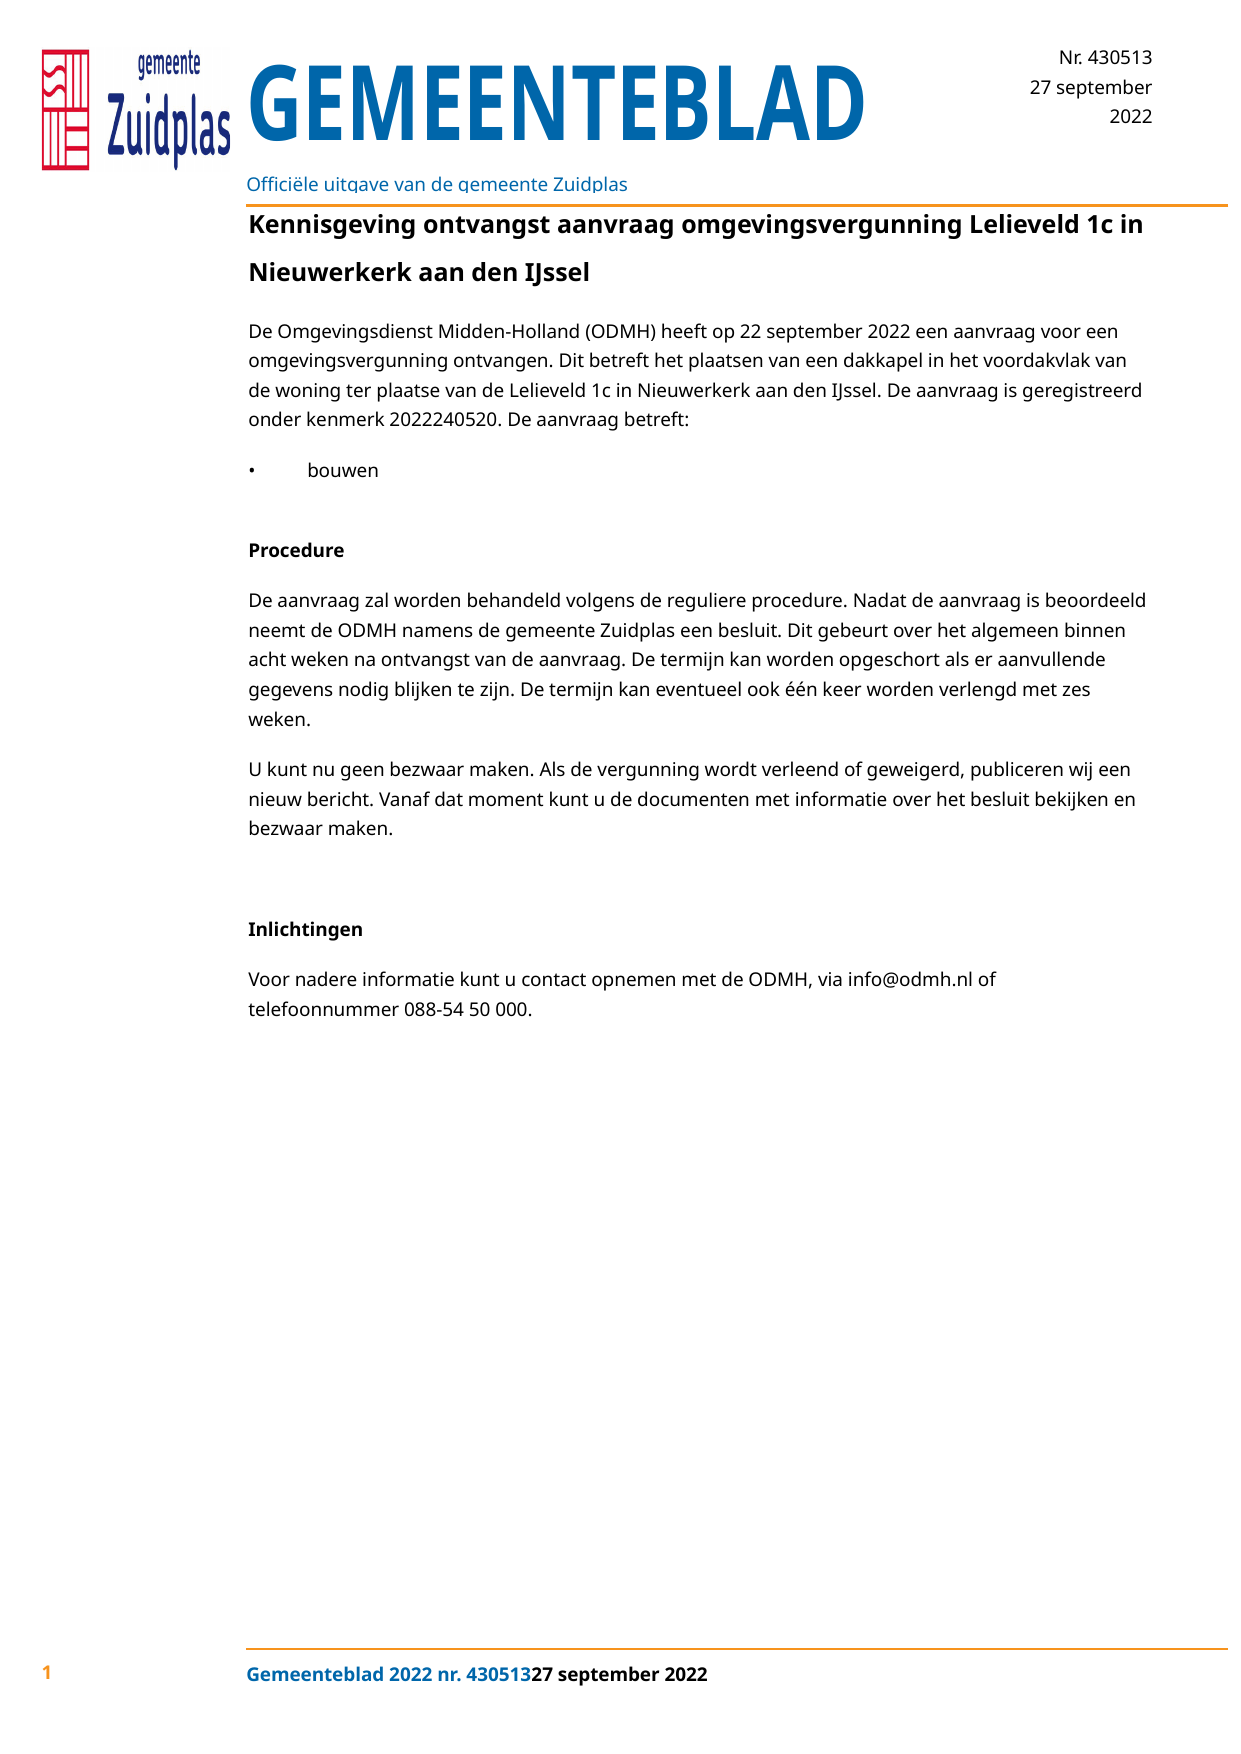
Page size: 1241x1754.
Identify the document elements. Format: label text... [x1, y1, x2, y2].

picture [41, 47, 231, 172]
text Kennisgeving ontvangst aanvraag omgevingsvergunning Lelieveld 1c in Nieuwerkerk aan den IJssel [248, 207, 1152, 288]
text De Omgevingsdienst Midden-Holland (ODMH) heeft op 22 september 2022 een aanvraag voor een omgevingsvergunning ontvangen. Dit betreft het plaatsen van een dakkapel in het voordakvlak van de woning ter plaatse van de Lelieveld 1c in Nieuwerkerk aan den IJssel. De aanvraag is geregistreerd onder kenmerk 2022240520. De aanvraag betreft: [248, 318, 1152, 432]
text Inlichtingen [248, 916, 1152, 942]
text U kunt nu geen bezwaar maken. Als de vergunning wordt verleend of geweigerd, publiceren wij een nieuw bericht. Vanaf dat moment kunt u de documenten met informatie over het besluit bekijken en bezwaar maken. [248, 756, 1152, 841]
text Voor nadere informatie kunt u contact opnemen met de ODMH, via info@odmh.nl of telefoonnummer 088-54 50 000. [248, 967, 1152, 1022]
text Procedure [248, 537, 1152, 563]
list bouwen [248, 457, 1152, 483]
text De aanvraag zal worden behandeld volgens de reguliere procedure. Nadat de aanvraag is beoordeeld neemt de ODMH namens de gemeente Zuidplas een besluit. Dit gebeurt over het algemeen binnen acht weken na ontvangst van de aanvraag. De termijn kan worden opgeschort als er aanvullende gegevens nodig blijken te zijn. De termijn kan eventueel ook één keer worden verlengd met zes weken. [248, 587, 1152, 732]
